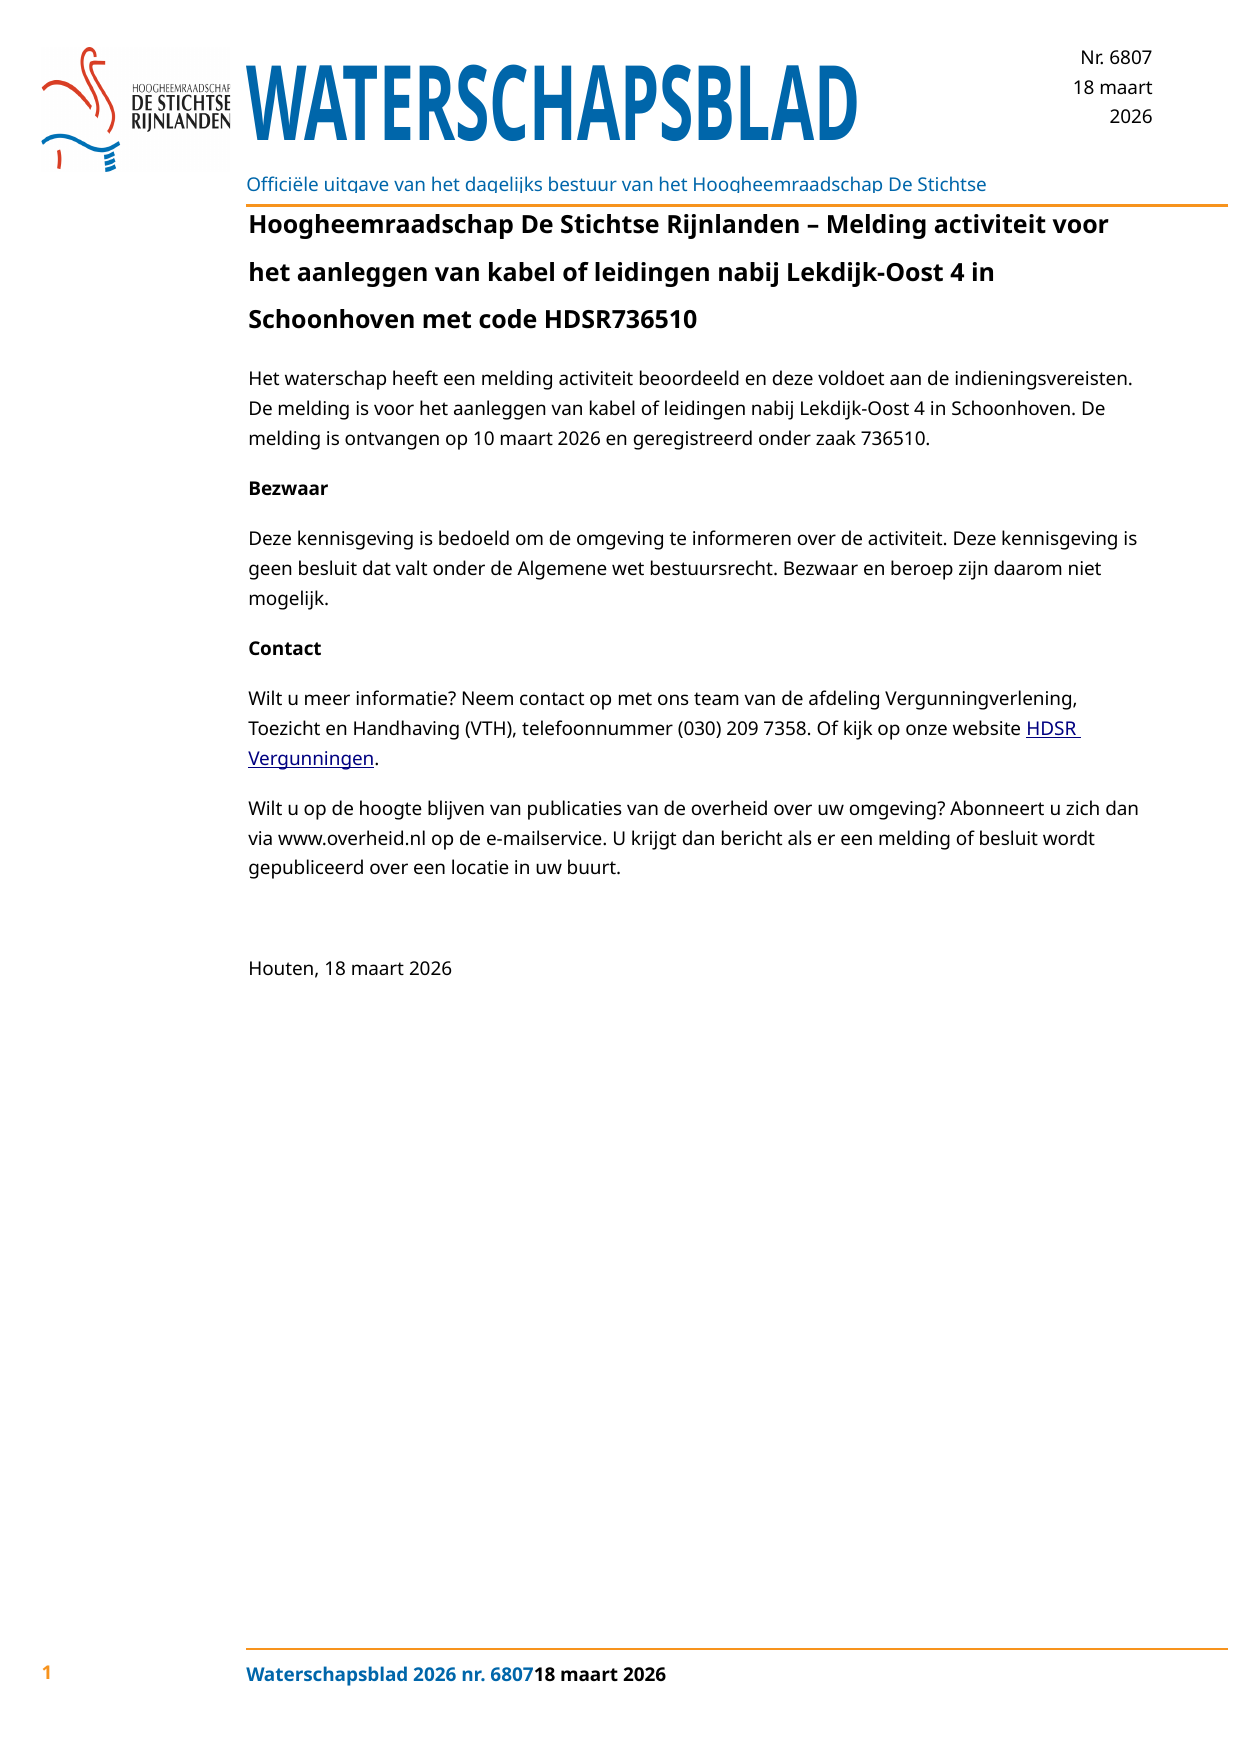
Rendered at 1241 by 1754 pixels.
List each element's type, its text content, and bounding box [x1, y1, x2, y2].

text Contact [248, 635, 1152, 661]
text Bezwaar [248, 475, 1152, 501]
text Wilt u meer informatie? Neem contact op met ons team van de afdeling Vergunningverlening, Toezicht en Handhaving (VTH), telefoonnummer (030) 209 7358. Of kijk op onze website HDSR Vergunningen. [248, 686, 1152, 770]
text Houten, 18 maart 2026 [248, 955, 1152, 981]
text Hoogheemraadschap De Stichtse Rijnlanden – Melding activiteit voor het aanleggen van kabel of leidingen nabij Lekdijk-Oost 4 in Schoonhoven met code HDSR736510 [248, 207, 1152, 336]
text Deze kennisgeving is bedoeld om de omgeving te informeren over de activiteit. Deze kennisgeving is geen besluit dat valt onder de Algemene wet bestuursrecht. Bezwaar en beroep zijn daarom niet mogelijk. [248, 526, 1152, 610]
picture [41, 47, 231, 172]
text Wilt u op de hoogte blijven van publicaties van de overheid over uw omgeving? Abonneert u zich dan via www.overheid.nl op de e-mailservice. U krijgt dan bericht als er een melding of besluit wordt gepubliceerd over een locatie in uw buurt. [248, 795, 1152, 880]
text Het waterschap heeft een melding activiteit beoordeeld en deze voldoet aan de indieningsvereisten. De melding is voor het aanleggen van kabel of leidingen nabij Lekdijk-Oost 4 in Schoonhoven. De melding is ontvangen op 10 maart 2026 en geregistreerd onder zaak 736510. [248, 366, 1152, 450]
